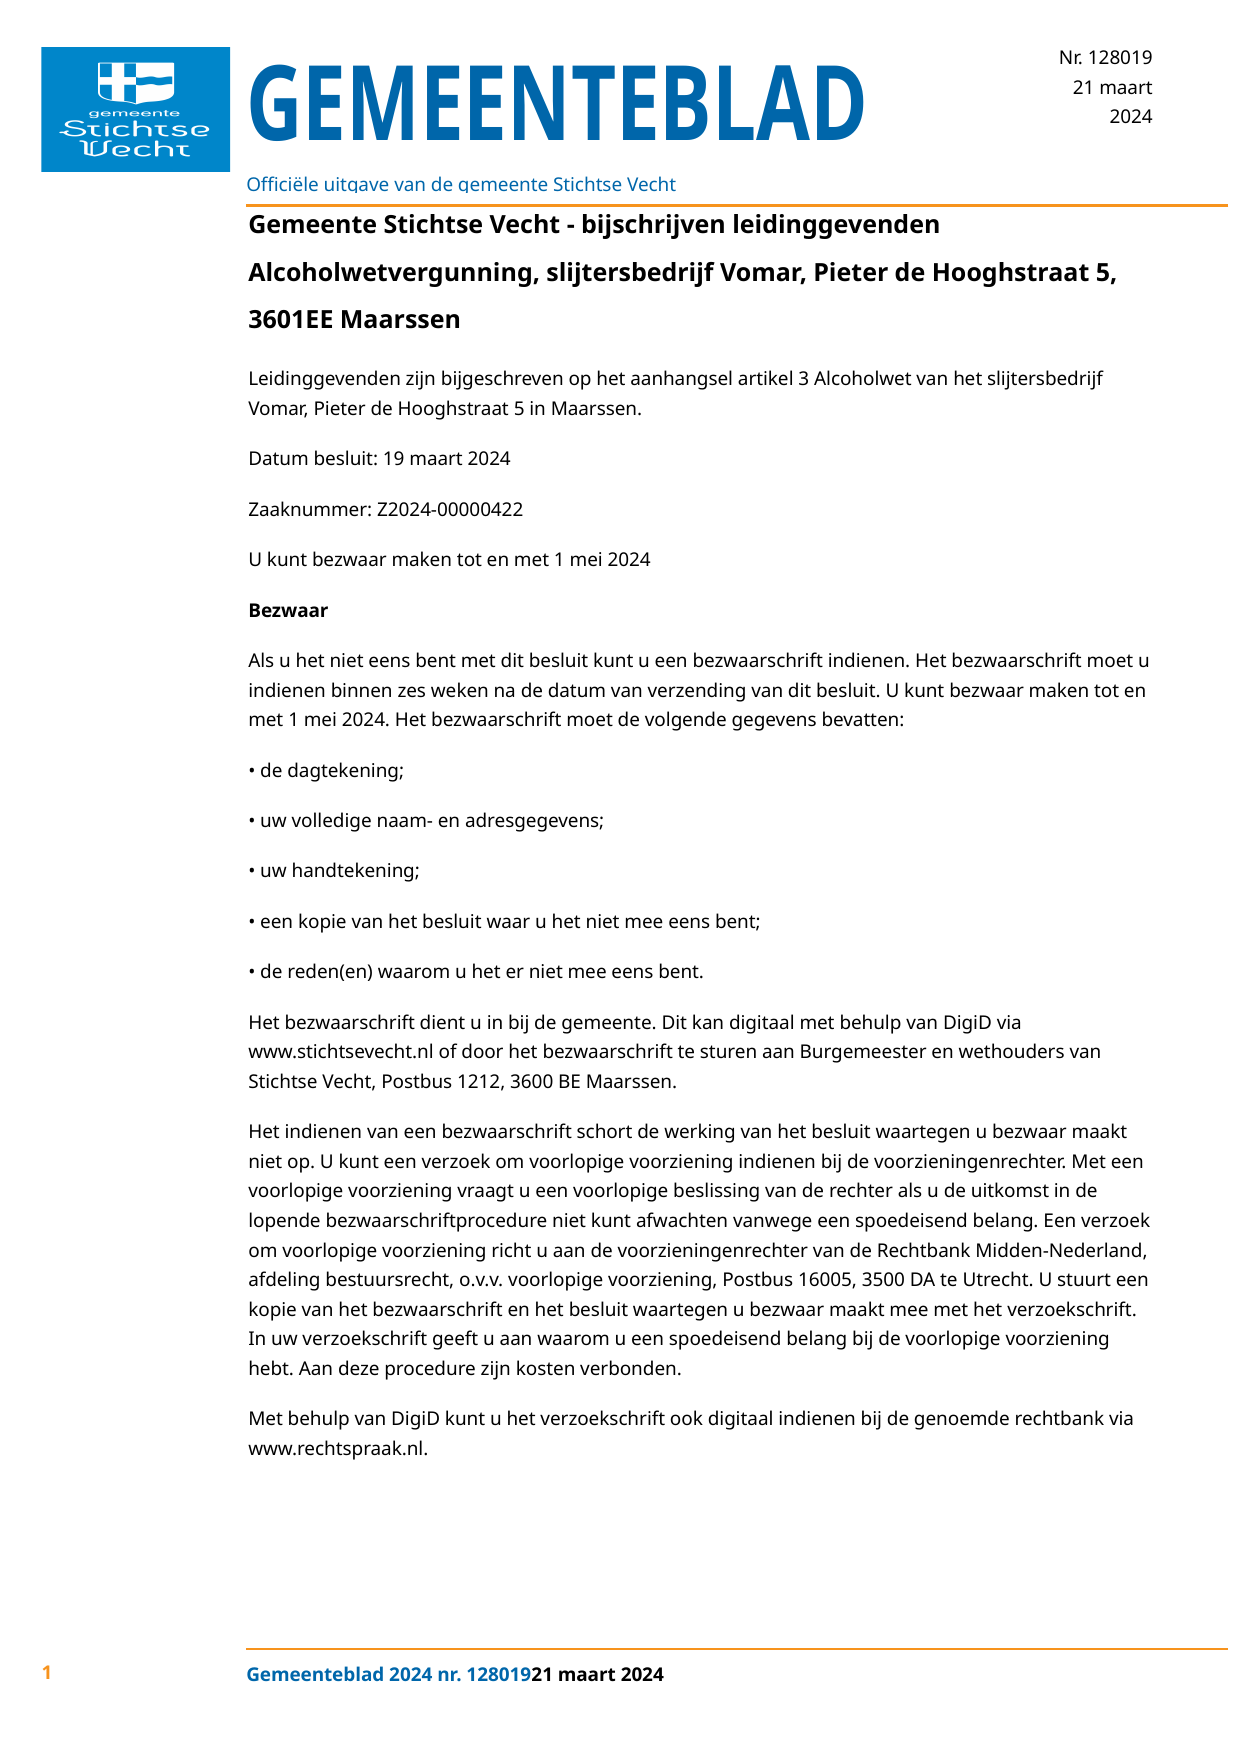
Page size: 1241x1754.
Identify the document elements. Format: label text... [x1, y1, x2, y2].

text Gemeente Stichtse Vecht - bijschrijven leidinggevenden Alcoholwetvergunning, slijtersbedrijf Vomar, Pieter de Hooghstraat 5, 3601EE Maarssen [248, 207, 1152, 336]
text • een kopie van het besluit waar u het niet mee eens bent; [248, 908, 1152, 934]
text Leidinggevenden zijn bijgeschreven op het aanhangsel artikel 3 Alcoholwet van het slijtersbedrijf Vomar, Pieter de Hooghstraat 5 in Maarssen. [248, 366, 1152, 421]
text U kunt bezwaar maken tot en met 1 mei 2024 [248, 546, 1152, 572]
picture [99, 63, 135, 101]
text Het bezwaarschrift dient u in bij de gemeente. Dit kan digitaal met behulp van DigiD via www.stichtsevecht.nl of door het bezwaarschrift te sturen aan Burgemeester en wethouders van Stichtse Vecht, Postbus 1212, 3600 BE Maarssen. [248, 1009, 1152, 1094]
text Met behulp van DigiD kunt u het verzoekschrift ook digitaal indienen bij de genoemde rechtbank via www.rechtspraak.nl. [248, 1406, 1152, 1461]
text • de dagtekening; [248, 757, 1152, 782]
text Het indienen van een bezwaarschrift schort de werking van het besluit waartegen u bezwaar maakt niet op. U kunt een verzoek om voorlopige voorziening indienen bij de voorzieningenrechter. Met een voorlopige voorziening vraagt u een voorlopige beslissing van de rechter als u de uitkomst in de lopende bezwaarschriftprocedure niet kunt afwachten vanwege een spoedeisend belang. Een verzoek om voorlopige voorziening richt u aan de voorzieningenrechter van de Rechtbank Midden-Nederland, afdeling bestuursrecht, o.v.v. voorlopige voorziening, Postbus 16005, 3500 DA te Utrecht. U stuurt een kopie van het bezwaarschrift en het besluit waartegen u bezwaar maakt mee met het verzoekschrift. In uw verzoekschrift geeft u aan waarom u een spoedeisend belang bij de voorlopige voorziening hebt. Aan deze procedure zijn kosten verbonden. [248, 1118, 1152, 1381]
text Als u het niet eens bent met dit besluit kunt u een bezwaarschrift indienen. Het bezwaarschrift moet u indienen binnen zes weken na de datum van verzending van dit besluit. U kunt bezwaar maken tot en met 1 mei 2024. Het bezwaarschrift moet de volgende gegevens bevatten: [248, 647, 1152, 732]
text • uw volledige naam- en adresgegevens; [248, 807, 1152, 833]
text Bezwaar [248, 597, 1152, 622]
picture [137, 63, 174, 103]
text • de reden(en) waarom u het er niet mee eens bent. [248, 958, 1152, 984]
text Datum besluit: 19 maart 2024 [248, 446, 1152, 471]
text Zaaknummer: Z2024-00000422 [248, 496, 1152, 522]
text • uw handtekening; [248, 858, 1152, 883]
